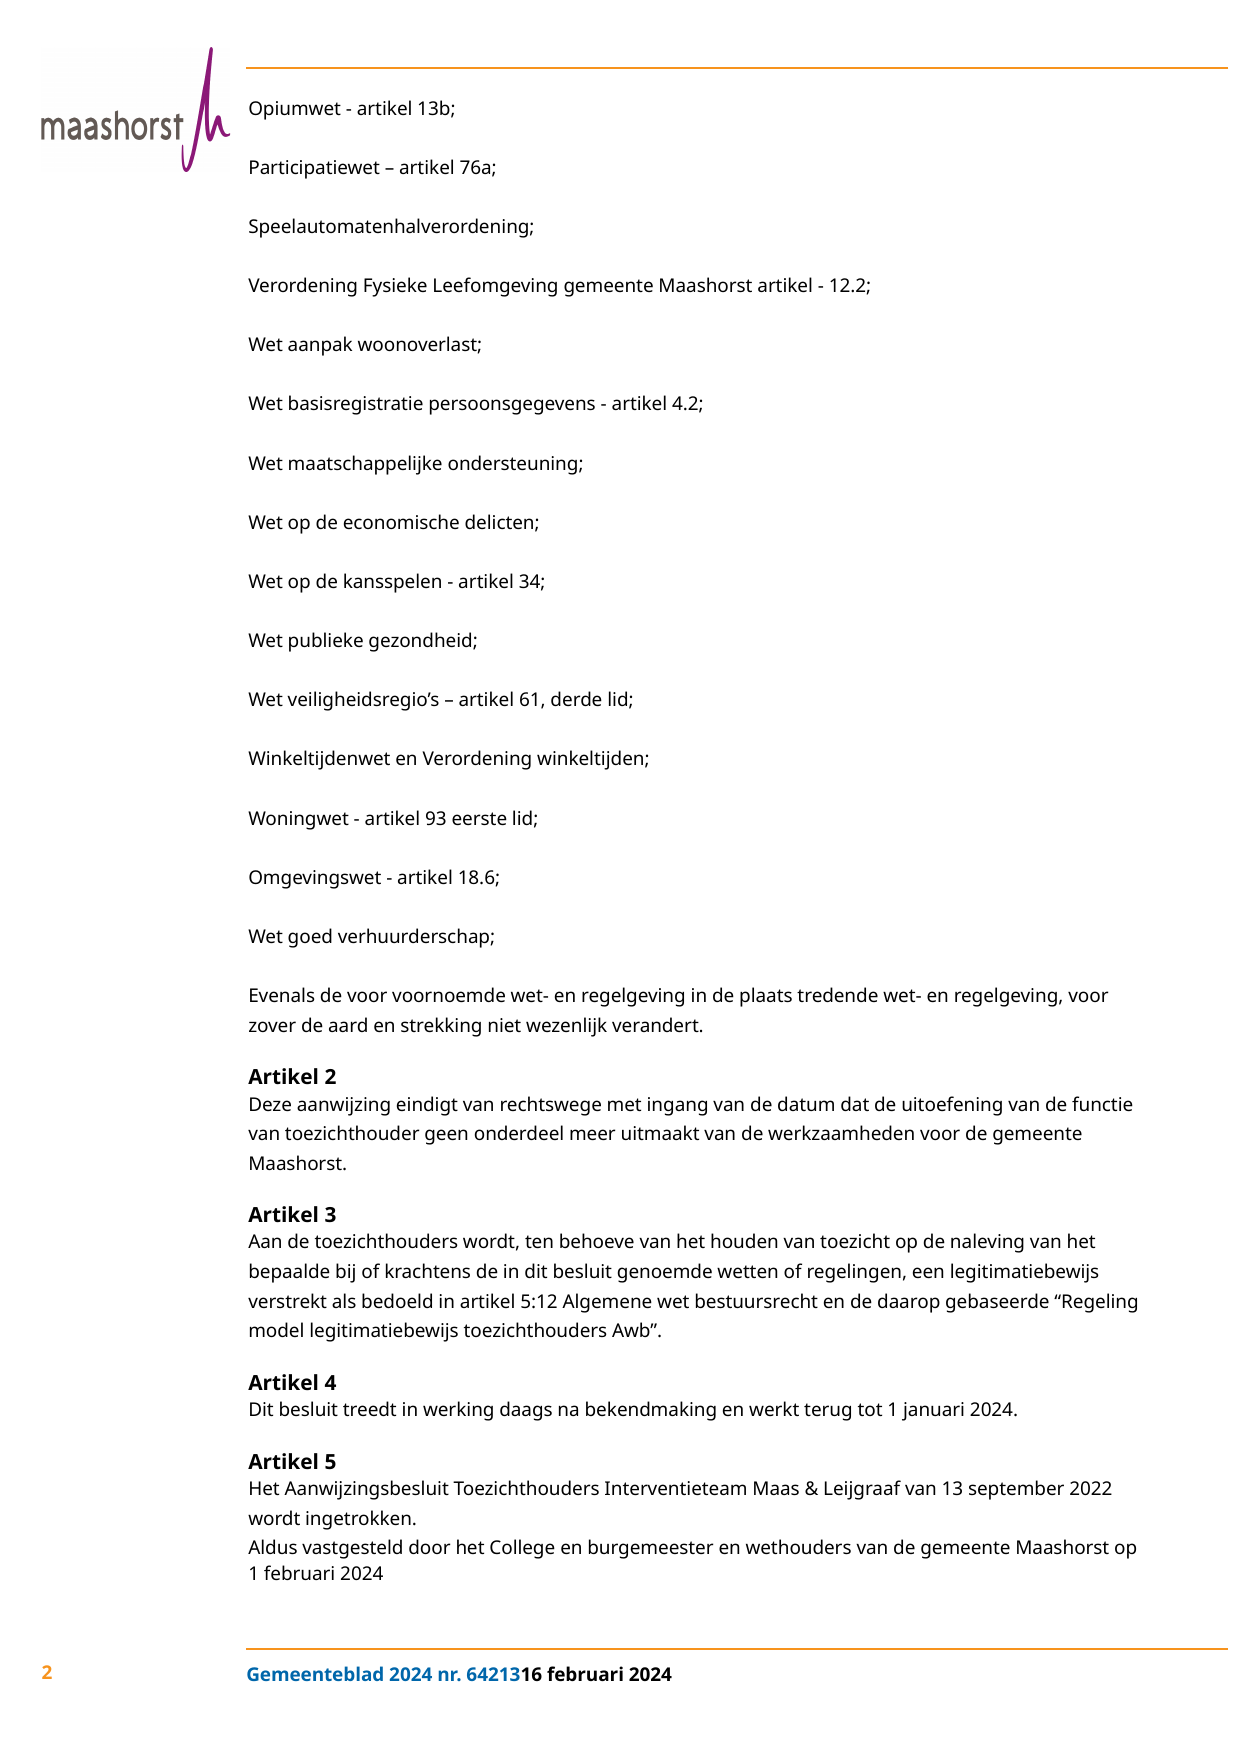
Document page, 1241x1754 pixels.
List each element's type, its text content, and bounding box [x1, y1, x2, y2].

text Aldus vastgesteld door het College en burgemeester en wethouders van de gemeente Maashorst op 1 februari 2024 [248, 1534, 1152, 1586]
picture [41, 47, 231, 172]
text Omgevingswet - artikel 18.6; [248, 864, 1152, 890]
text Evenals de voor voornoemde wet- en regelgeving in de plaats tredende wet- en regelgeving, voor zover de aard en strekking niet wezenlijk verandert. [248, 982, 1152, 1038]
text Aan de toezichthouders wordt, ten behoeve van het houden van toezicht op de naleving van het bepaalde bij of krachtens de in dit besluit genoemde wetten of regelingen, een legitimatiebewijs verstrekt als bedoeld in artikel 5:12 Algemene wet bestuursrecht en de daarop gebaseerde “Regeling model legitimatiebewijs toezichthouders Awb”. [248, 1229, 1152, 1343]
text Wet aanpak woonoverlast; [248, 331, 1152, 357]
text Speelautomatenhalverordening; [248, 213, 1152, 239]
text Wet veiligheidsregio’s – artikel 61, derde lid; [248, 686, 1152, 712]
text Participatiewet – artikel 76a; [248, 154, 1152, 180]
text Woningwet - artikel 93 eerste lid; [248, 805, 1152, 831]
text Artikel 4 [248, 1368, 1152, 1396]
text Artikel 5 [248, 1447, 1152, 1475]
text Winkeltijdenwet en Verordening winkeltijden; [248, 746, 1152, 771]
text Opiumwet - artikel 13b; [248, 95, 1152, 121]
text Wet publieke gezondheid; [248, 627, 1152, 653]
text Wet op de kansspelen - artikel 34; [248, 568, 1152, 594]
text Dit besluit treedt in werking daags na bekendmaking en werkt terug tot 1 januari 2024. [248, 1396, 1152, 1422]
text Artikel 3 [248, 1200, 1152, 1229]
text Wet maatschappelijke ondersteuning; [248, 450, 1152, 476]
text Deze aanwijzing eindigt van rechtswege met ingang van de datum dat de uitoefening van de functie van toezichthouder geen onderdeel meer uitmaakt van de werkzaamheden voor de gemeente Maashorst. [248, 1091, 1152, 1176]
text Wet goed verhuurderschap; [248, 923, 1152, 949]
text Wet op de economische delicten; [248, 509, 1152, 535]
text Artikel 2 [248, 1062, 1152, 1091]
text Wet basisregistratie persoonsgegevens - artikel 4.2; [248, 391, 1152, 416]
text Verordening Fysieke Leefomgeving gemeente Maashorst artikel - 12.2; [248, 272, 1152, 298]
text Het Aanwijzingsbesluit Toezichthouders Interventieteam Maas & Leijgraaf van 13 september 2022 wordt ingetrokken. [248, 1475, 1152, 1531]
